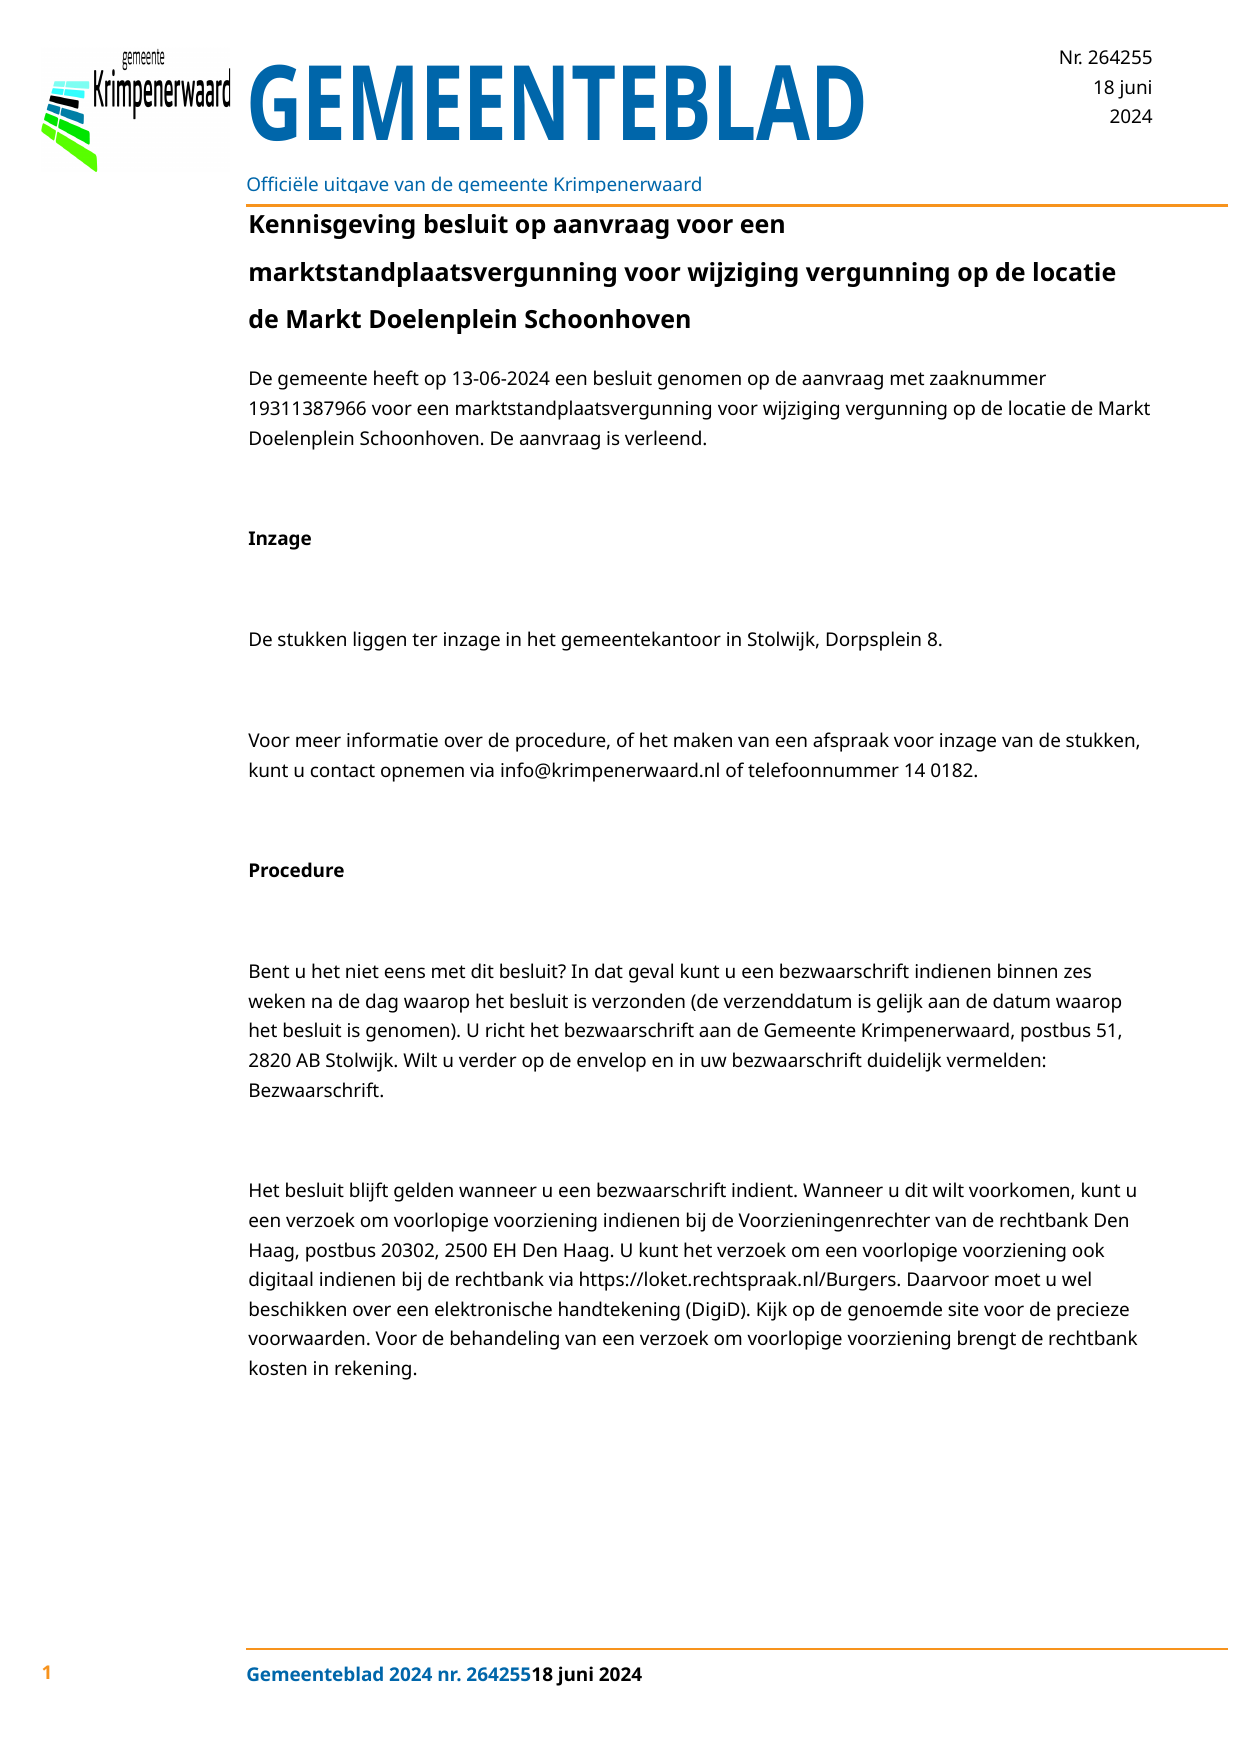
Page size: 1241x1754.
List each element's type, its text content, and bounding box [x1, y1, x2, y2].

text Voor meer informatie over de procedure, of het maken van een afspraak voor inzage van de stukken, kunt u contact opnemen via info@krimpenerwaard.nl of telefoonnummer 14 0182. [248, 727, 1152, 782]
picture [41, 47, 231, 172]
text Procedure [248, 858, 1152, 883]
text De gemeente heeft op 13-06-2024 een besluit genomen op de aanvraag met zaaknummer 19311387966 voor een marktstandplaatsvergunning voor wijziging vergunning op de locatie de Markt Doelenplein Schoonhoven. De aanvraag is verleend. [248, 366, 1152, 450]
text Kennisgeving besluit op aanvraag voor een marktstandplaatsvergunning voor wijziging vergunning op de locatie de Markt Doelenplein Schoonhoven [248, 207, 1152, 336]
text De stukken liggen ter inzage in het gemeentekantoor in Stolwijk, Dorpsplein 8. [248, 626, 1152, 652]
text Inzage [248, 526, 1152, 551]
text Bent u het niet eens met dit besluit? In dat geval kunt u een bezwaarschrift indienen binnen zes weken na de dag waarop het besluit is verzonden (de verzenddatum is gelijk aan de datum waarop het besluit is genomen). U richt het bezwaarschrift aan de Gemeente Krimpenerwaard, postbus 51, 2820 AB Stolwijk. Wilt u verder op de envelop en in uw bezwaarschrift duidelijk vermelden: Bezwaarschrift. [248, 958, 1152, 1102]
text Het besluit blijft gelden wanneer u een bezwaarschrift indient. Wanneer u dit wilt voorkomen, kunt u een verzoek om voorlopige voorziening indienen bij de Voorzieningenrechter van de rechtbank Den Haag, postbus 20302, 2500 EH Den Haag. U kunt het verzoek om een voorlopige voorziening ook digitaal indienen bij de rechtbank via https://loket.rechtspraak.nl/Burgers. Daarvoor moet u wel beschikken over een elektronische handtekening (DigiD). Kijk op de genoemde site voor de precieze voorwaarden. Voor de behandeling van een verzoek om voorlopige voorziening brengt de rechtbank kosten in rekening. [248, 1178, 1152, 1381]
